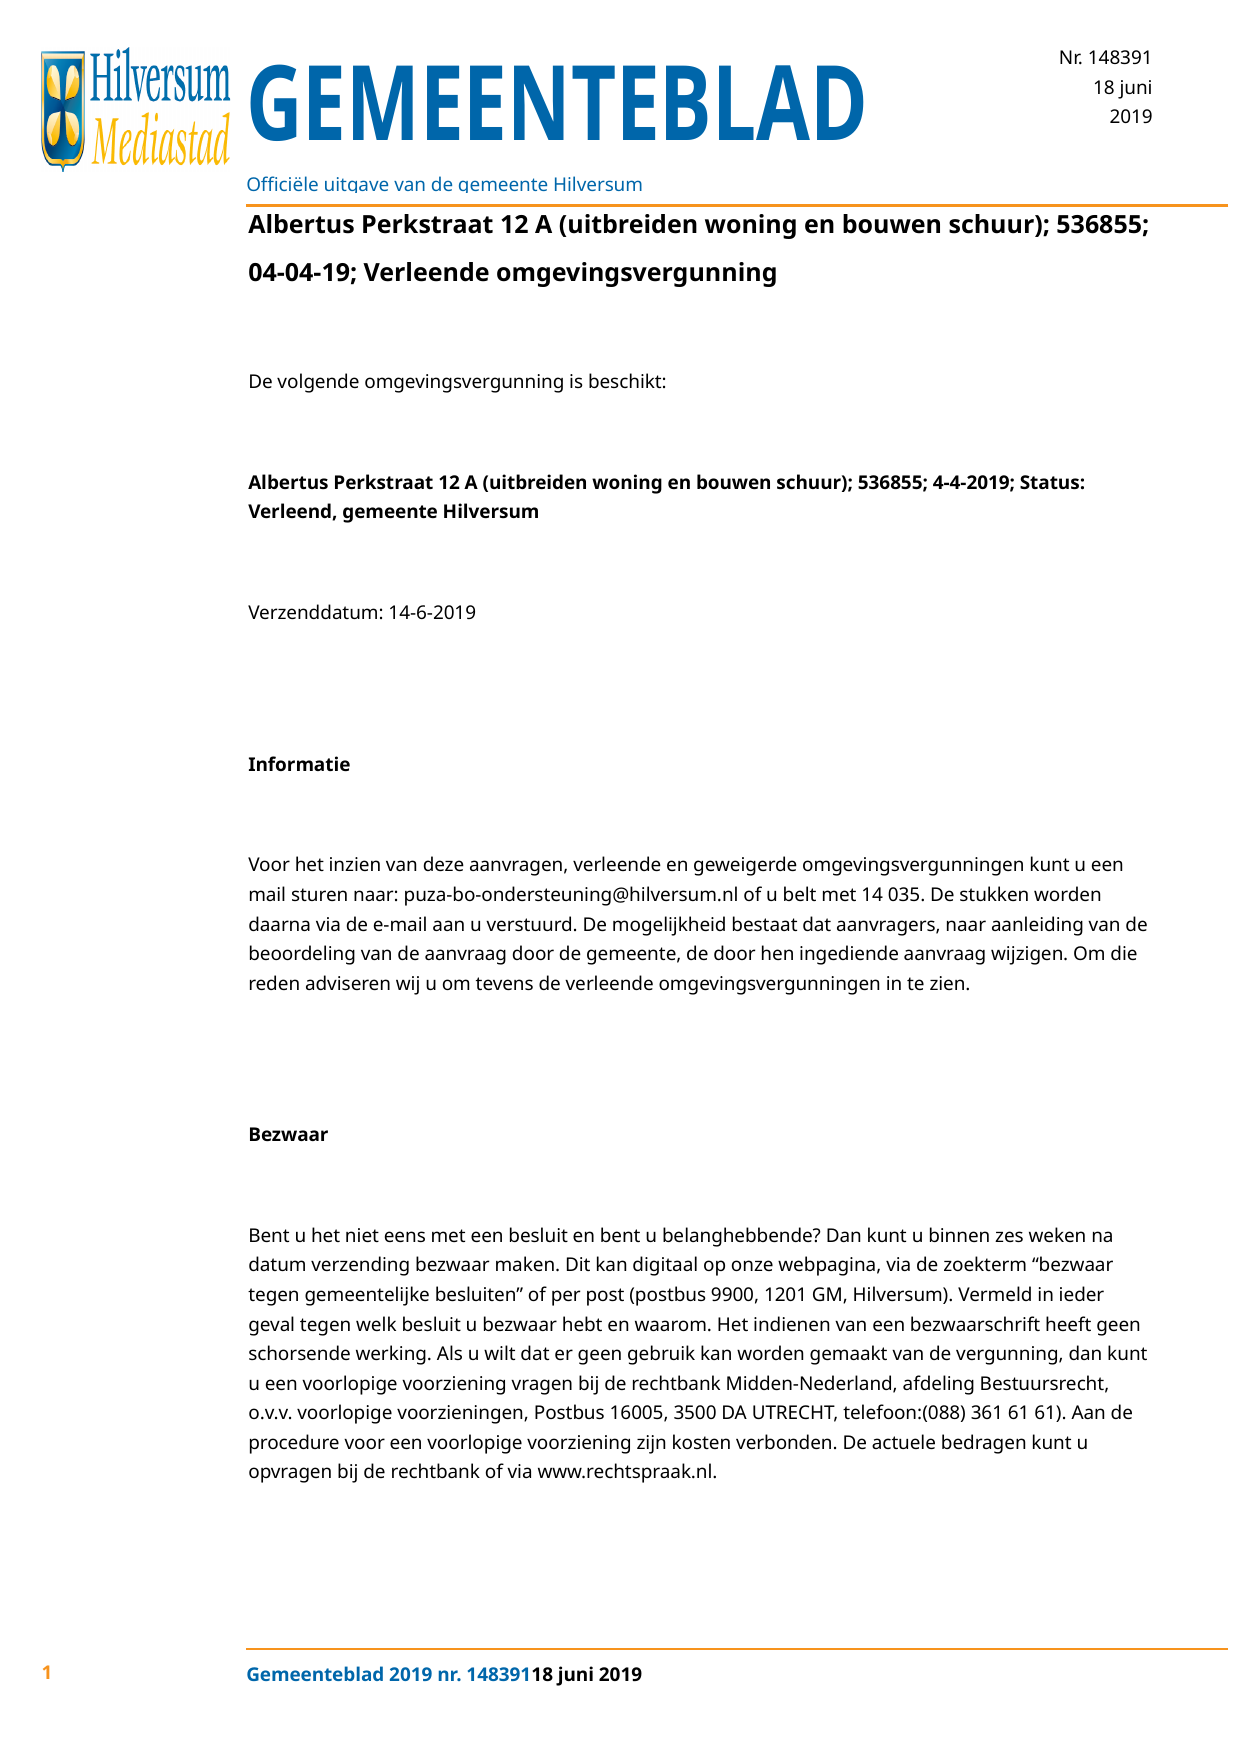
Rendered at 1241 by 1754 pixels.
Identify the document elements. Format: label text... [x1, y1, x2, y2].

picture [41, 47, 231, 172]
text Verzenddatum: 14-6-2019 [248, 599, 1152, 625]
text Voor het inzien van deze aanvragen, verleende en geweigerde omgevingsvergunningen kunt u een mail sturen naar: puza-bo-ondersteuning@hilversum.nl of u belt met 14 035. De stukken worden daarna via de e-mail aan u verstuurd. De mogelijkheid bestaat dat aanvragers, naar aanleiding van de beoordeling van de aanvraag door de gemeente, de door hen ingediende aanvraag wijzigen. Om die reden adviseren wij u om tevens de verleende omgevingsvergunningen in te zien. [248, 852, 1152, 996]
text Albertus Perkstraat 12 A (uitbreiden woning en bouwen schuur); 536855; 4-4-2019; Status: Verleend, gemeente Hilversum [248, 469, 1152, 524]
text Informatie [248, 751, 1152, 777]
text Bezwaar [248, 1121, 1152, 1147]
text De volgende omgevingsvergunning is beschikt: [248, 368, 1152, 394]
text Bent u het niet eens met een besluit en bent u belanghebbende? Dan kunt u binnen zes weken na datum verzending bezwaar maken. Dit kan digitaal op onze webpagina, via de zoekterm “bezwaar tegen gemeentelijke besluiten” of per post (postbus 9900, 1201 GM, Hilversum). Vermeld in ieder geval tegen welk besluit u bezwaar hebt en waarom. Het indienen van een bezwaarschrift heeft geen schorsende werking. Als u wilt dat er geen gebruik kan worden gemaakt van de vergunning, dan kunt u een voorlopige voorziening vragen bij de rechtbank Midden-Nederland, afdeling Bestuursrecht, o.v.v. voorlopige voorzieningen, Postbus 16005, 3500 DA UTRECHT, telefoon:(088) 361 61 61). Aan de procedure voor een voorlopige voorziening zijn kosten verbonden. De actuele bedragen kunt u opvragen bij de rechtbank of via www.rechtspraak.nl. [248, 1222, 1152, 1484]
text Albertus Perkstraat 12 A (uitbreiden woning en bouwen schuur); 536855; 04-04-19; Verleende omgevingsvergunning [248, 207, 1152, 288]
